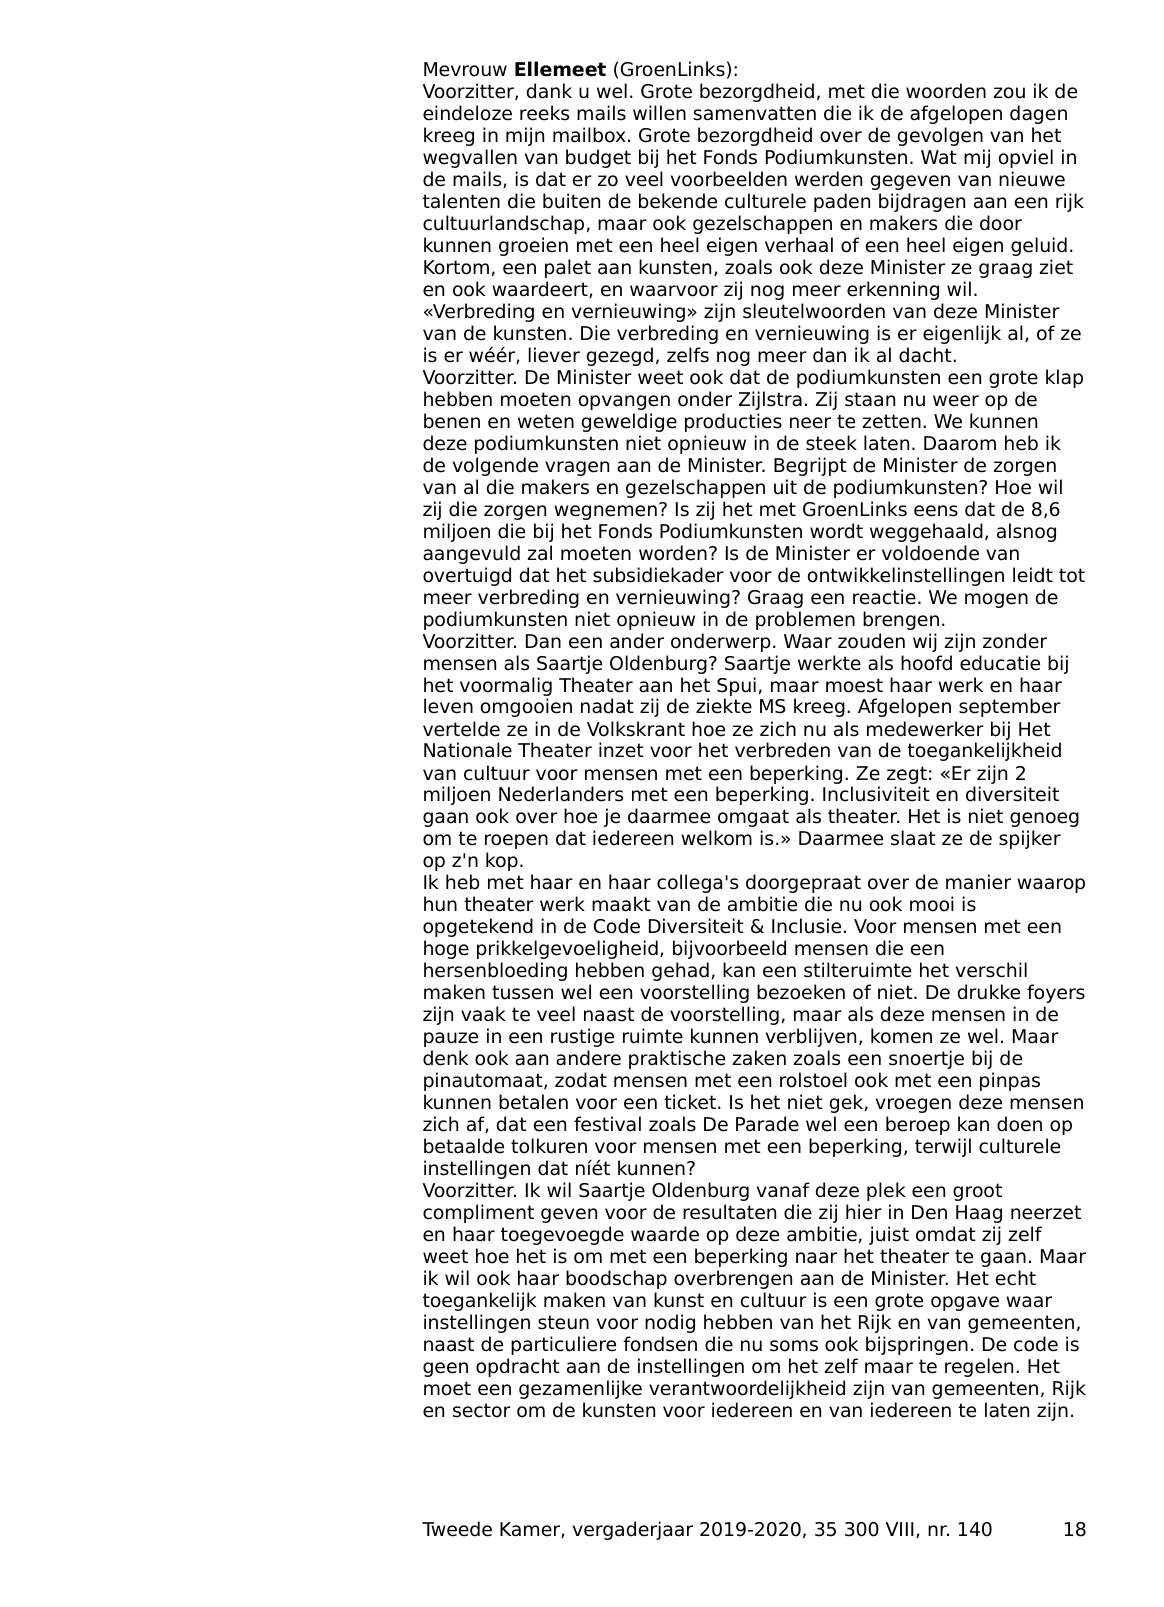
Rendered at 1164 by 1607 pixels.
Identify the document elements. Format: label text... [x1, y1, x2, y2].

text Voorzitter. De Minister weet ook dat de podiumkunsten een grote klap hebben moeten opvangen onder Zijlstra. Zij staan nu weer op de benen en weten geweldige producties neer te zetten. We kunnen deze podiumkunsten niet opnieuw in de steek laten. Daarom heb ik de volgende vragen aan de Minister. Begrijpt de Minister de zorgen van al die makers en gezelschappen uit de podiumkunsten? Hoe wil zij die zorgen wegnemen? Is zij het met GroenLinks eens dat de 8,6 miljoen die bij het Fonds Podiumkunsten wordt weggehaald, alsnog aangevuld zal moeten worden? Is de Minister er voldoende van overtuigd dat het subsidiekader voor de ontwikkelinstellingen leidt tot meer verbreding en vernieuwing? Graag een reactie. We mogen de podiumkunsten niet opnieuw in de problemen brengen. [422, 367, 1087, 631]
text Ik heb met haar en haar collega's doorgepraat over de manier waarop hun theater werk maakt van de ambitie die nu ook mooi is opgetekend in de Code Diversiteit & Inclusie. Voor mensen met een hoge prikkelgevoeligheid, bijvoorbeeld mensen die een hersenbloeding hebben gehad, kan een stilteruimte het verschil maken tussen wel een voorstelling bezoeken of niet. De drukke foyers zijn vaak te veel naast de voorstelling, maar als deze mensen in de pauze in een rustige ruimte kunnen verblijven, komen ze wel. Maar denk ook aan andere praktische zaken zoals een snoertje bij de pinautomaat, zodat mensen met een rolstoel ook met een pinpas kunnen betalen voor een ticket. Is het niet gek, vroegen deze mensen zich af, dat een festival zoals De Parade wel een beroep kan doen op betaalde tolkuren voor mensen met een beperking, terwijl culturele instellingen dat níét kunnen? [422, 872, 1087, 1180]
text Voorzitter, dank u wel. Grote bezorgdheid, met die woorden zou ik de eindeloze reeks mails willen samenvatten die ik de afgelopen dagen kreeg in mijn mailbox. Grote bezorgdheid over de gevolgen van het wegvallen van budget bij het Fonds Podiumkunsten. Wat mij opviel in de mails, is dat er zo veel voorbeelden werden gegeven van nieuwe talenten die buiten de bekende culturele paden bijdragen aan een rijk cultuurlandschap, maar ook gezelschappen en makers die door kunnen groeien met een heel eigen verhaal of een heel eigen geluid. Kortom, een palet aan kunsten, zoals ook deze Minister ze graag ziet en ook waardeert, en waarvoor zij nog meer erkenning wil. «Verbreding en vernieuwing» zijn sleutelwoorden van deze Minister van de kunsten. Die verbreding en vernieuwing is er eigenlijk al, of ze is er wéér, liever gezegd, zelfs nog meer dan ik al dacht. [422, 81, 1087, 367]
text Voorzitter. Dan een ander onderwerp. Waar zouden wij zijn zonder mensen als Saartje Oldenburg? Saartje werkte als hoofd educatie bij het voormalig Theater aan het Spui, maar moest haar werk en haar leven omgooien nadat zij de ziekte MS kreeg. Afgelopen september vertelde ze in de Volkskrant hoe ze zich nu als medewerker bij Het Nationale Theater inzet voor het verbreden van de toegankelijkheid van cultuur voor mensen met een beperking. Ze zegt: «Er zijn 2 miljoen Nederlanders met een beperking. Inclusiviteit en diversiteit gaan ook over hoe je daarmee omgaat als theater. Het is niet genoeg om te roepen dat iedereen welkom is.» Daarmee slaat ze de spijker op z'n kop. [422, 631, 1087, 872]
text Voorzitter. Ik wil Saartje Oldenburg vanaf deze plek een groot compliment geven voor de resultaten die zij hier in Den Haag neerzet en haar toegevoegde waarde op deze ambitie, juist omdat zij zelf weet hoe het is om met een beperking naar het theater te gaan. Maar ik wil ook haar boodschap overbrengen aan de Minister. Het echt toegankelijk maken van kunst en cultuur is een grote opgave waar instellingen steun voor nodig hebben van het Rijk en van gemeenten, naast de particuliere fondsen die nu soms ook bijspringen. De code is geen opdracht aan de instellingen om het zelf maar te regelen. Het moet een gezamenlijke verantwoordelijkheid zijn van gemeenten, Rijk en sector om de kunsten voor iedereen en van iedereen te laten zijn. [422, 1180, 1087, 1422]
text Mevrouw Ellemeet (GroenLinks): [422, 59, 1087, 81]
